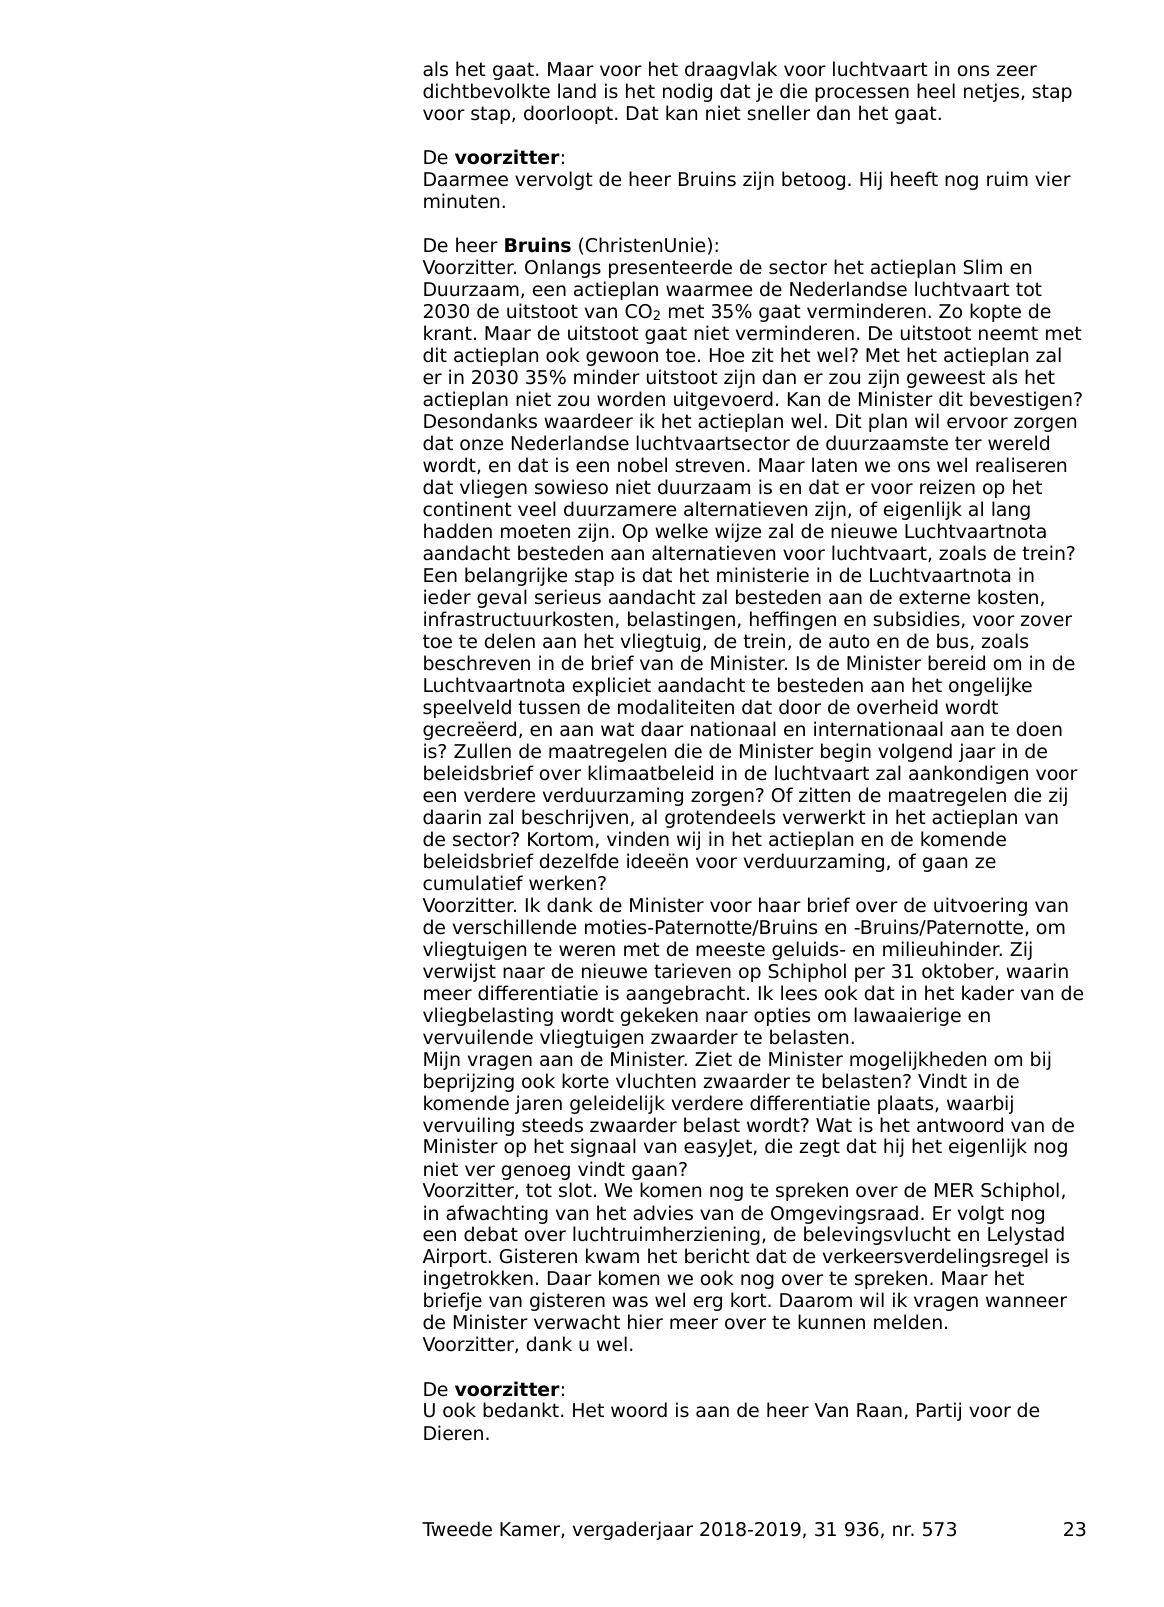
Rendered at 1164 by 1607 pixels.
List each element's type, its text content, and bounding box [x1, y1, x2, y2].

text U ook bedankt. Het woord is aan de heer Van Raan, Partij voor de Dieren. [422, 1400, 1087, 1444]
text Voorzitter, dank u wel. [422, 1334, 1087, 1356]
text De voorzitter: [422, 1378, 1087, 1400]
text Een belangrijke stap is dat het ministerie in de Luchtvaartnota in ieder geval serieus aandacht zal besteden aan de externe kosten, infrastructuurkosten, belastingen, heffingen en subsidies, voor zover toe te delen aan het vliegtuig, de trein, de auto en de bus, zoals beschreven in de brief van de Minister. Is de Minister bereid om in de Luchtvaartnota expliciet aandacht te besteden aan het ongelijke speelveld tussen de modaliteiten dat door de overheid wordt gecreëerd, en aan wat daar nationaal en internationaal aan te doen is? Zullen de maatregelen die de Minister begin volgend jaar in de beleidsbrief over klimaatbeleid in de luchtvaart zal aankondigen voor een verdere verduurzaming zorgen? Of zitten de maatregelen die zij daarin zal beschrijven, al grotendeels verwerkt in het actieplan van de sector? Kortom, vinden wij in het actieplan en de komende beleidsbrief dezelfde ideeën voor verduurzaming, of gaan ze cumulatief werken? [422, 565, 1087, 895]
text De heer Bruins (ChristenUnie): [422, 235, 1087, 257]
text Voorzitter. Ik dank de Minister voor haar brief over de uitvoering van de verschillende moties-Paternotte/Bruins en -Bruins/Paternotte, om vliegtuigen te weren met de meeste geluids- en milieuhinder. Zij verwijst naar de nieuwe tarieven op Schiphol per 31 oktober, waarin meer differentiatie is aangebracht. Ik lees ook dat in het kader van de vliegbelasting wordt gekeken naar opties om lawaaierige en vervuilende vliegtuigen zwaarder te belasten. [422, 895, 1087, 1048]
text Mijn vragen aan de Minister. Ziet de Minister mogelijkheden om bij beprijzing ook korte vluchten zwaarder te belasten? Vindt in de komende jaren geleidelijk verdere differentiatie plaats, waarbij vervuiling steeds zwaarder belast wordt? Wat is het antwoord van de Minister op het signaal van easyJet, die zegt dat hij het eigenlijk nog niet ver genoeg vindt gaan? [422, 1048, 1087, 1180]
text als het gaat. Maar voor het draagvlak voor luchtvaart in ons zeer dichtbevolkte land is het nodig dat je die processen heel netjes, stap voor stap, doorloopt. Dat kan niet sneller dan het gaat. [422, 59, 1087, 125]
text Voorzitter. Onlangs presenteerde de sector het actieplan Slim en Duurzaam, een actieplan waarmee de Nederlandse luchtvaart tot 2030 de uitstoot van CO2 met 35% gaat verminderen. Zo kopte de krant. Maar de uitstoot gaat niet verminderen. De uitstoot neemt met dit actieplan ook gewoon toe. Hoe zit het wel? Met het actieplan zal er in 2030 35% minder uitstoot zijn dan er zou zijn geweest als het actieplan niet zou worden uitgevoerd. Kan de Minister dit bevestigen? Desondanks waardeer ik het actieplan wel. Dit plan wil ervoor zorgen dat onze Nederlandse luchtvaartsector de duurzaamste ter wereld wordt, en dat is een nobel streven. Maar laten we ons wel realiseren dat vliegen sowieso niet duurzaam is en dat er voor reizen op het continent veel duurzamere alternatieven zijn, of eigenlijk al lang hadden moeten zijn. Op welke wijze zal de nieuwe Luchtvaartnota aandacht besteden aan alternatieven voor luchtvaart, zoals de trein? [422, 257, 1087, 565]
text Daarmee vervolgt de heer Bruins zijn betoog. Hij heeft nog ruim vier minuten. [422, 169, 1087, 213]
text Voorzitter, tot slot. We komen nog te spreken over de MER Schiphol, in afwachting van het advies van de Omgevingsraad. Er volgt nog een debat over luchtruimherziening, de belevingsvlucht en Lelystad Airport. Gisteren kwam het bericht dat de verkeersverdelingsregel is ingetrokken. Daar komen we ook nog over te spreken. Maar het briefje van gisteren was wel erg kort. Daarom wil ik vragen wanneer de Minister verwacht hier meer over te kunnen melden. [422, 1180, 1087, 1334]
text De voorzitter: [422, 147, 1087, 169]
